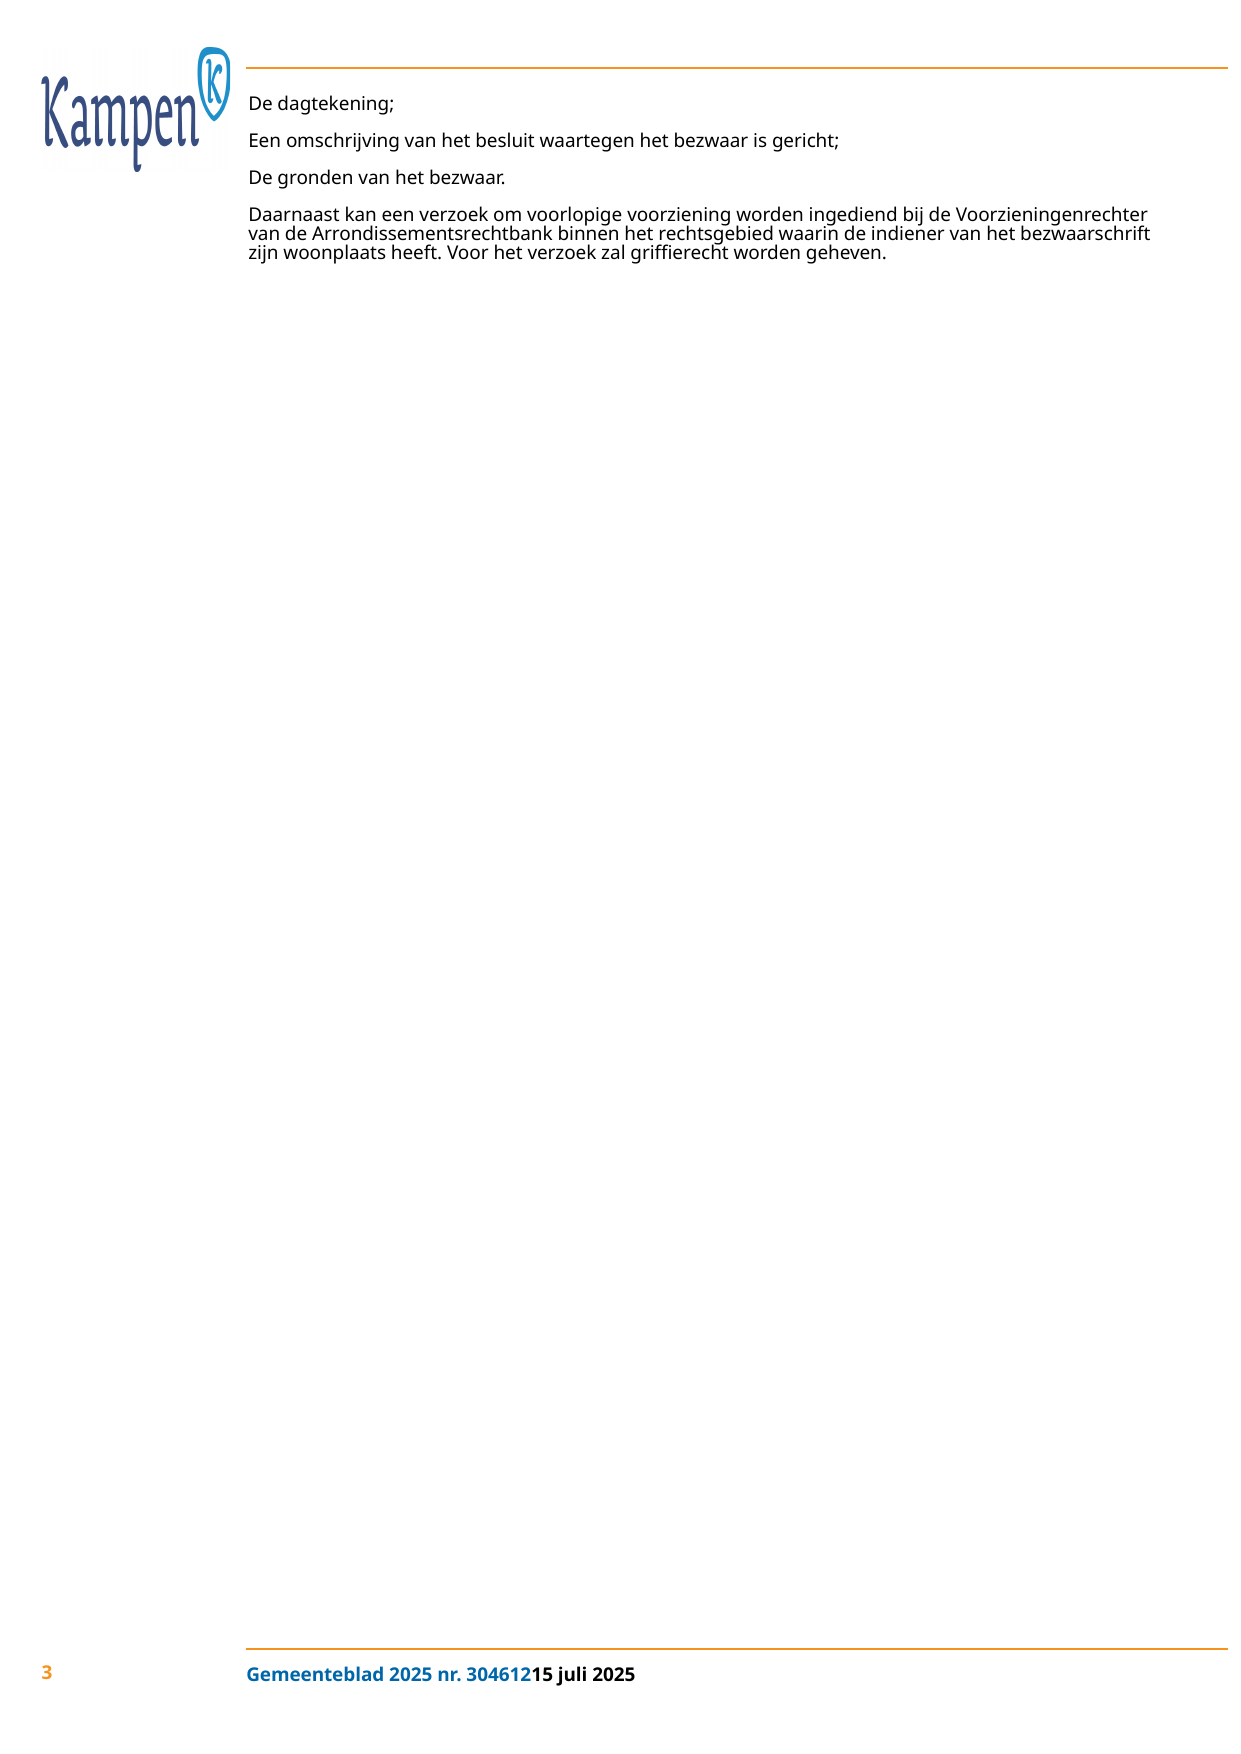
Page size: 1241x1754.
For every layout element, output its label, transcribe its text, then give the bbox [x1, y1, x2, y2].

text De gronden van het bezwaar. [248, 169, 1152, 188]
text Daarnaast kan een verzoek om voorlopige voorziening worden ingediend bij de Voorzieningenrechter van de Arrondissementsrechtbank binnen het rechtsgebied waarin de indiener van het bezwaarschrift zijn woonplaats heeft. Voor het verzoek zal griffierecht worden geheven. [248, 206, 1152, 263]
text Een omschrijving van het besluit waartegen het bezwaar is gericht; [248, 132, 1152, 151]
picture [41, 47, 231, 172]
text De dagtekening; [248, 95, 1152, 114]
